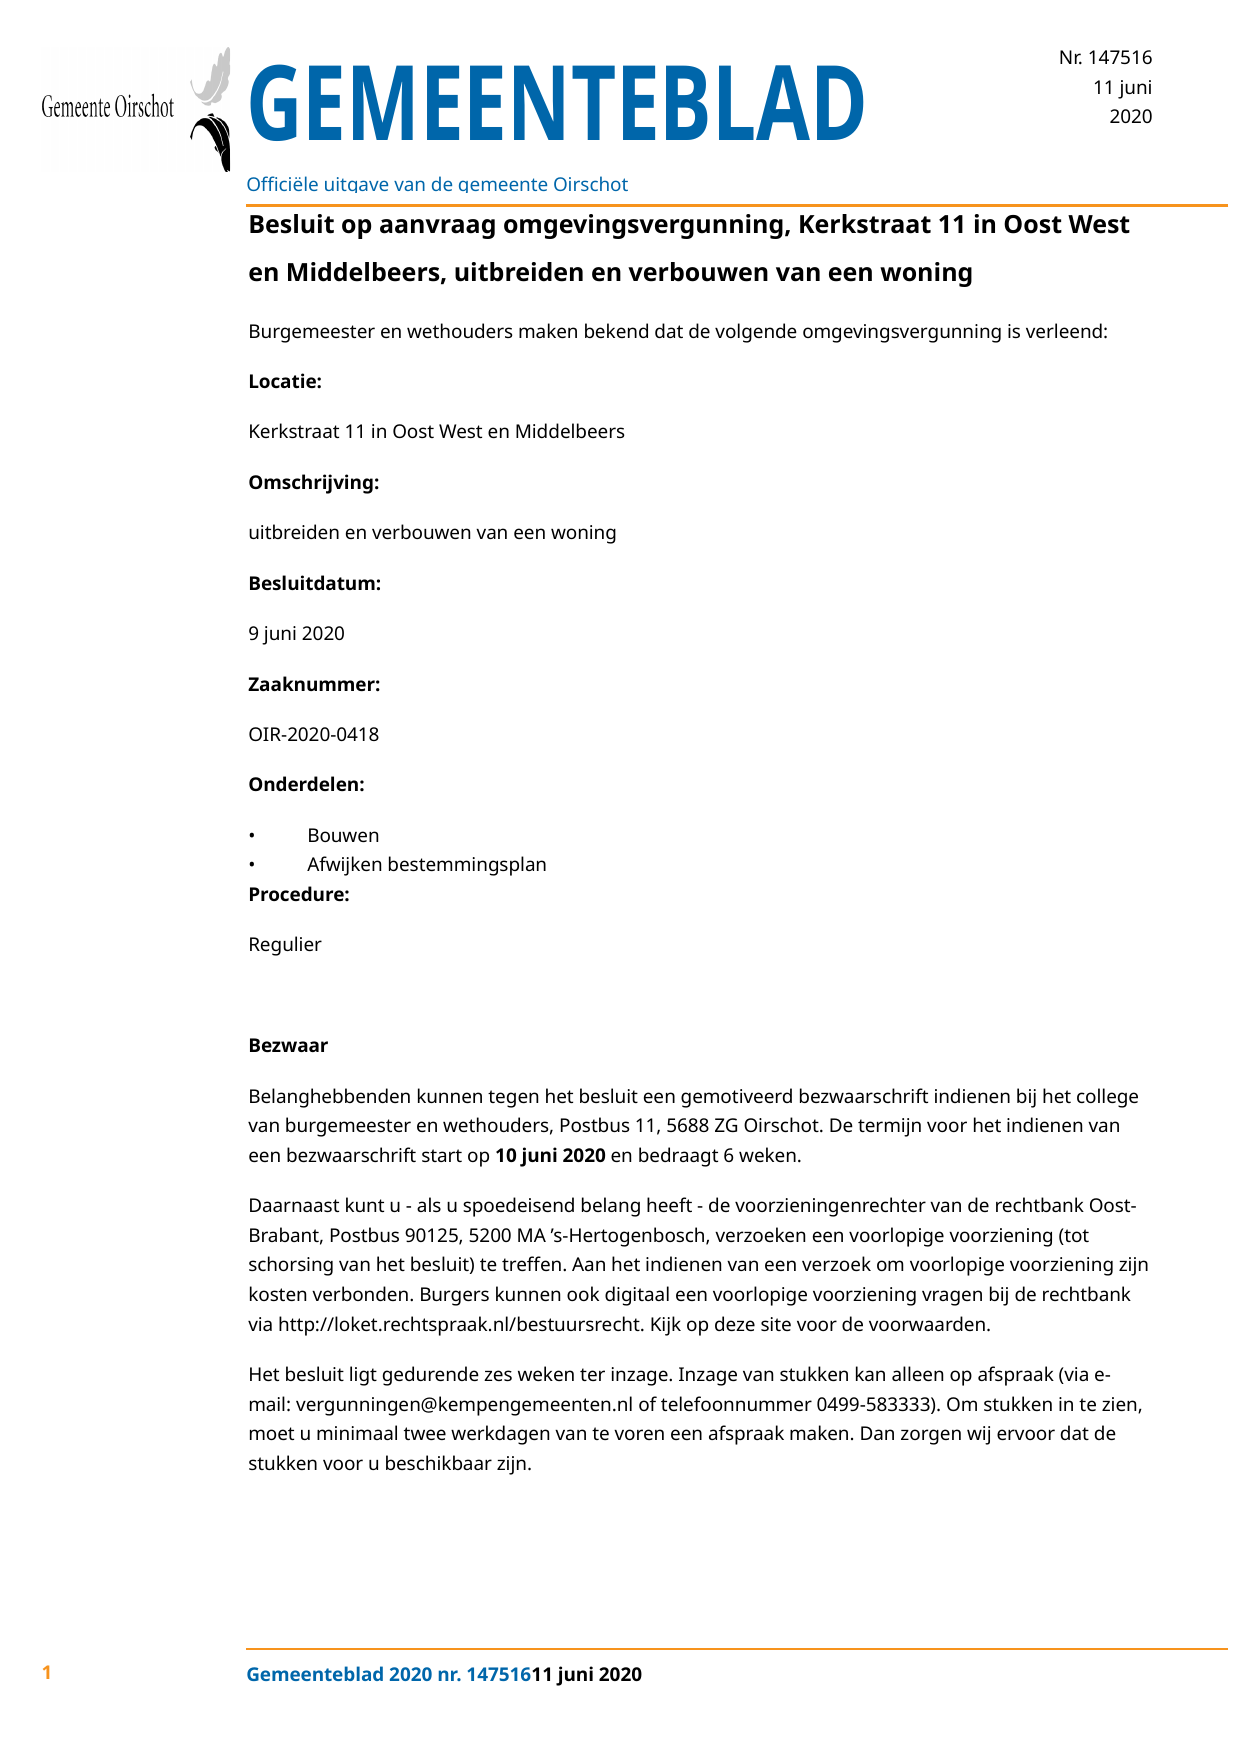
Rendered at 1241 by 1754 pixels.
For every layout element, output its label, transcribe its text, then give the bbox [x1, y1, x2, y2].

text Regulier [248, 932, 1152, 957]
text Daarnaast kunt u - als u spoedeisend belang heeft - de voorzieningenrechter van de rechtbank Oost-Brabant, Postbus 90125, 5200 MA ’s-Hertogenbosch, verzoeken een voorlopige voorziening (tot schorsing van het besluit) te treffen. Aan het indienen van een verzoek om voorlopige voorziening zijn kosten verbonden. Burgers kunnen ook digitaal een voorlopige voorziening vragen bij de rechtbank via http://loket.rechtspraak.nl/bestuursrecht. Kijk op deze site voor de voorwaarden. [248, 1192, 1152, 1337]
text uitbreiden en verbouwen van een woning [248, 519, 1152, 545]
text Locatie: [248, 368, 1152, 394]
picture [41, 47, 231, 172]
text Omschrijving: [248, 469, 1152, 495]
text 9 juni 2020 [248, 620, 1152, 646]
text Kerkstraat 11 in Oost West en Middelbeers [248, 419, 1152, 444]
text Onderdelen: [248, 772, 1152, 797]
text Besluit op aanvraag omgevingsvergunning, Kerkstraat 11 in Oost West en Middelbeers, uitbreiden en verbouwen van een woning [248, 207, 1152, 288]
text OIR-2020-0418 [248, 721, 1152, 747]
text Bezwaar [248, 1032, 1152, 1058]
text Burgemeester en wethouders maken bekend dat de volgende omgevingsvergunning is verleend: [248, 318, 1152, 344]
text Zaaknummer: [248, 671, 1152, 697]
text Procedure: [248, 881, 1152, 907]
text Besluitdatum: [248, 570, 1152, 596]
list Bouwen [248, 822, 1152, 848]
text Het besluit ligt gedurende zes weken ter inzage. Inzage van stukken kan alleen op afspraak (via e-mail: vergunningen@kempengemeenten.nl of telefoonnummer 0499-583333). Om stukken in te zien, moet u minimaal twee werkdagen van te voren een afspraak maken. Dan zorgen wij ervoor dat de stukken voor u beschikbaar zijn. [248, 1361, 1152, 1476]
text Belanghebbenden kunnen tegen het besluit een gemotiveerd bezwaarschrift indienen bij het college van burgemeester en wethouders, Postbus 11, 5688 ZG Oirschot. De termijn voor het indienen van een bezwaarschrift start op 10 juni 2020 en bedraagt 6 weken. [248, 1083, 1152, 1168]
list Afwijken bestemmingsplan [248, 852, 1152, 877]
